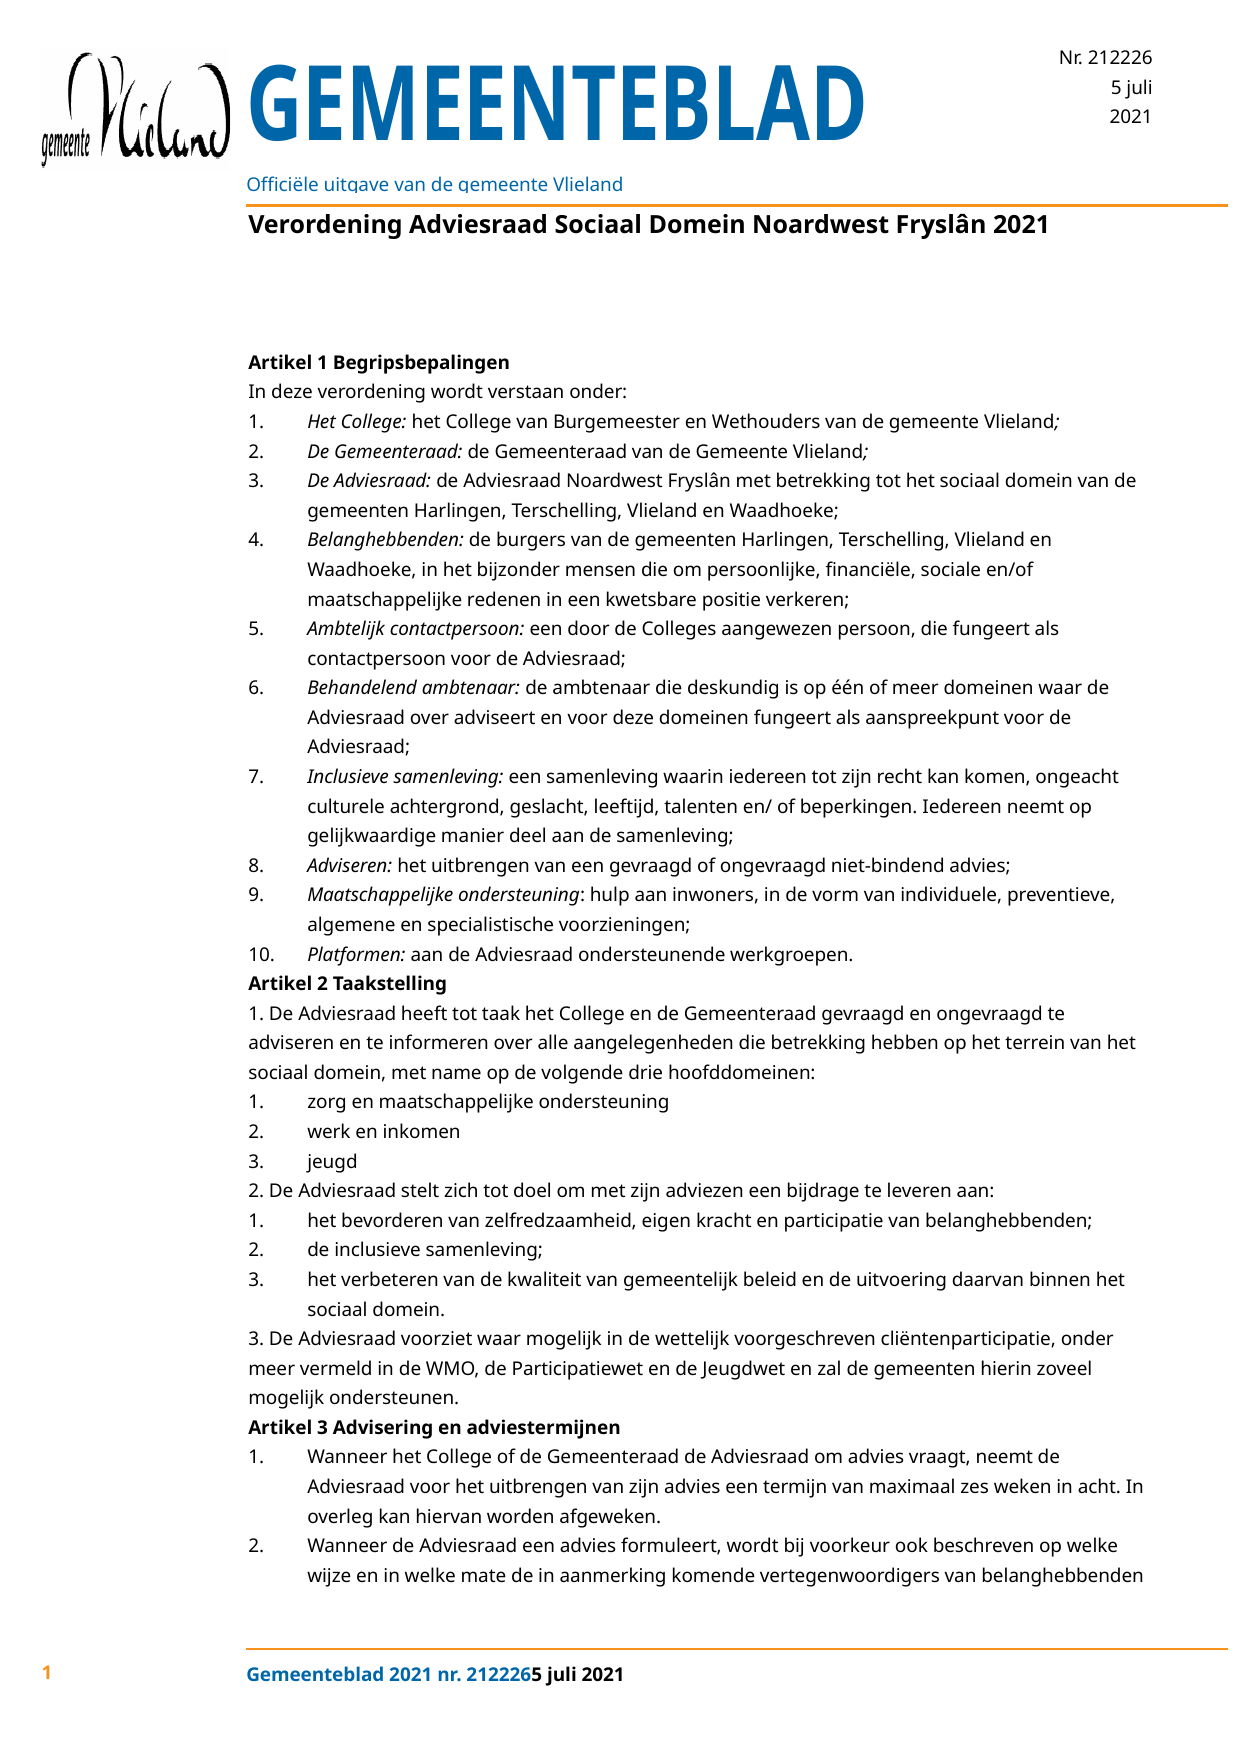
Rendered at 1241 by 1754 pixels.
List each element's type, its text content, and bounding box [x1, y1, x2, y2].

list Belanghebbenden: de burgers van de gemeenten Harlingen, Terschelling, Vlieland en Waadhoeke, in het bijzonder mensen die om persoonlijke, financiële, sociale en/of maatschappelijke redenen in een kwetsbare positie verkeren; [248, 527, 1152, 612]
list Inclusieve samenleving: een samenleving waarin iedereen tot zijn recht kan komen, ongeacht culturele achtergrond, geslacht, leeftijd, talenten en/ of beperkingen. Iedereen neemt op gelijkwaardige manier deel aan de samenleving; [248, 763, 1152, 848]
list Platformen: aan de Adviesraad ondersteunende werkgroepen. [248, 941, 1152, 967]
list zorg en maatschappelijke ondersteuning [248, 1089, 1152, 1114]
text In deze verordening wordt verstaan onder: [248, 379, 1152, 404]
list Ambtelijk contactpersoon: een door de Colleges aangewezen persoon, die fungeert als contactpersoon voor de Adviesraad; [248, 615, 1152, 671]
picture [41, 47, 231, 172]
text 3. De Adviesraad voorziet waar mogelijk in de wettelijk voorgeschreven cliëntenparticipatie, onder meer vermeld in de WMO, de Participatiewet en de Jeugdwet en zal de gemeenten hierin zoveel mogelijk ondersteunen. [248, 1325, 1152, 1410]
text 2. De Adviesraad stelt zich tot doel om met zijn adviezen een bijdrage te leveren aan: [248, 1177, 1152, 1203]
list De Adviesraad: de Adviesraad Noardwest Fryslân met betrekking tot het sociaal domein van de gemeenten Harlingen, Terschelling, Vlieland en Waadhoeke; [248, 467, 1152, 523]
list het bevorderen van zelfredzaamheid, eigen kracht en participatie van belanghebbenden; [248, 1207, 1152, 1233]
list werk en inkomen [248, 1118, 1152, 1144]
text Verordening Adviesraad Sociaal Domein Noardwest Fryslân 2021 [248, 207, 1152, 241]
list het verbeteren van de kwaliteit van gemeentelijk beleid en de uitvoering daarvan binnen het sociaal domein. [248, 1266, 1152, 1322]
list Adviseren: het uitbrengen van een gevraagd of ongevraagd niet-bindend advies; [248, 852, 1152, 878]
text Artikel 3 Advisering en adviestermijnen [248, 1414, 1152, 1440]
list jeugd [248, 1148, 1152, 1174]
text 1. De Adviesraad heeft tot taak het College en de Gemeenteraad gevraagd en ongevraagd te adviseren en te informeren over alle aangelegenheden die betrekking hebben op het terrein van het sociaal domein, met name op de volgende drie hoofddomeinen: [248, 1000, 1152, 1085]
text Artikel 1 Begripsbepalingen [248, 349, 1152, 375]
list Maatschappelijke ondersteuning: hulp aan inwoners, in de vorm van individuele, preventieve, algemene en specialistische voorzieningen; [248, 882, 1152, 937]
list de inclusieve samenleving; [248, 1237, 1152, 1262]
text Artikel 2 Taakstelling [248, 970, 1152, 996]
list Behandelend ambtenaar: de ambtenaar die deskundig is op één of meer domeinen waar de Adviesraad over adviseert en voor deze domeinen fungeert als aanspreekpunt voor de Adviesraad; [248, 674, 1152, 759]
list Het College: het College van Burgemeester en Wethouders van de gemeente Vlieland; [248, 408, 1152, 434]
list De Gemeenteraad: de Gemeenteraad van de Gemeente Vlieland; [248, 438, 1152, 464]
list Wanneer het College of de Gemeenteraad de Adviesraad om advies vraagt, neemt de Adviesraad voor het uitbrengen van zijn advies een termijn van maximaal zes weken in acht. In overleg kan hiervan worden afgeweken. [248, 1444, 1152, 1529]
list Wanneer de Adviesraad een advies formuleert, wordt bij voorkeur ook beschreven op welke wijze en in welke mate de in aanmerking komende vertegenwoordigers van belanghebbenden [248, 1532, 1152, 1588]
